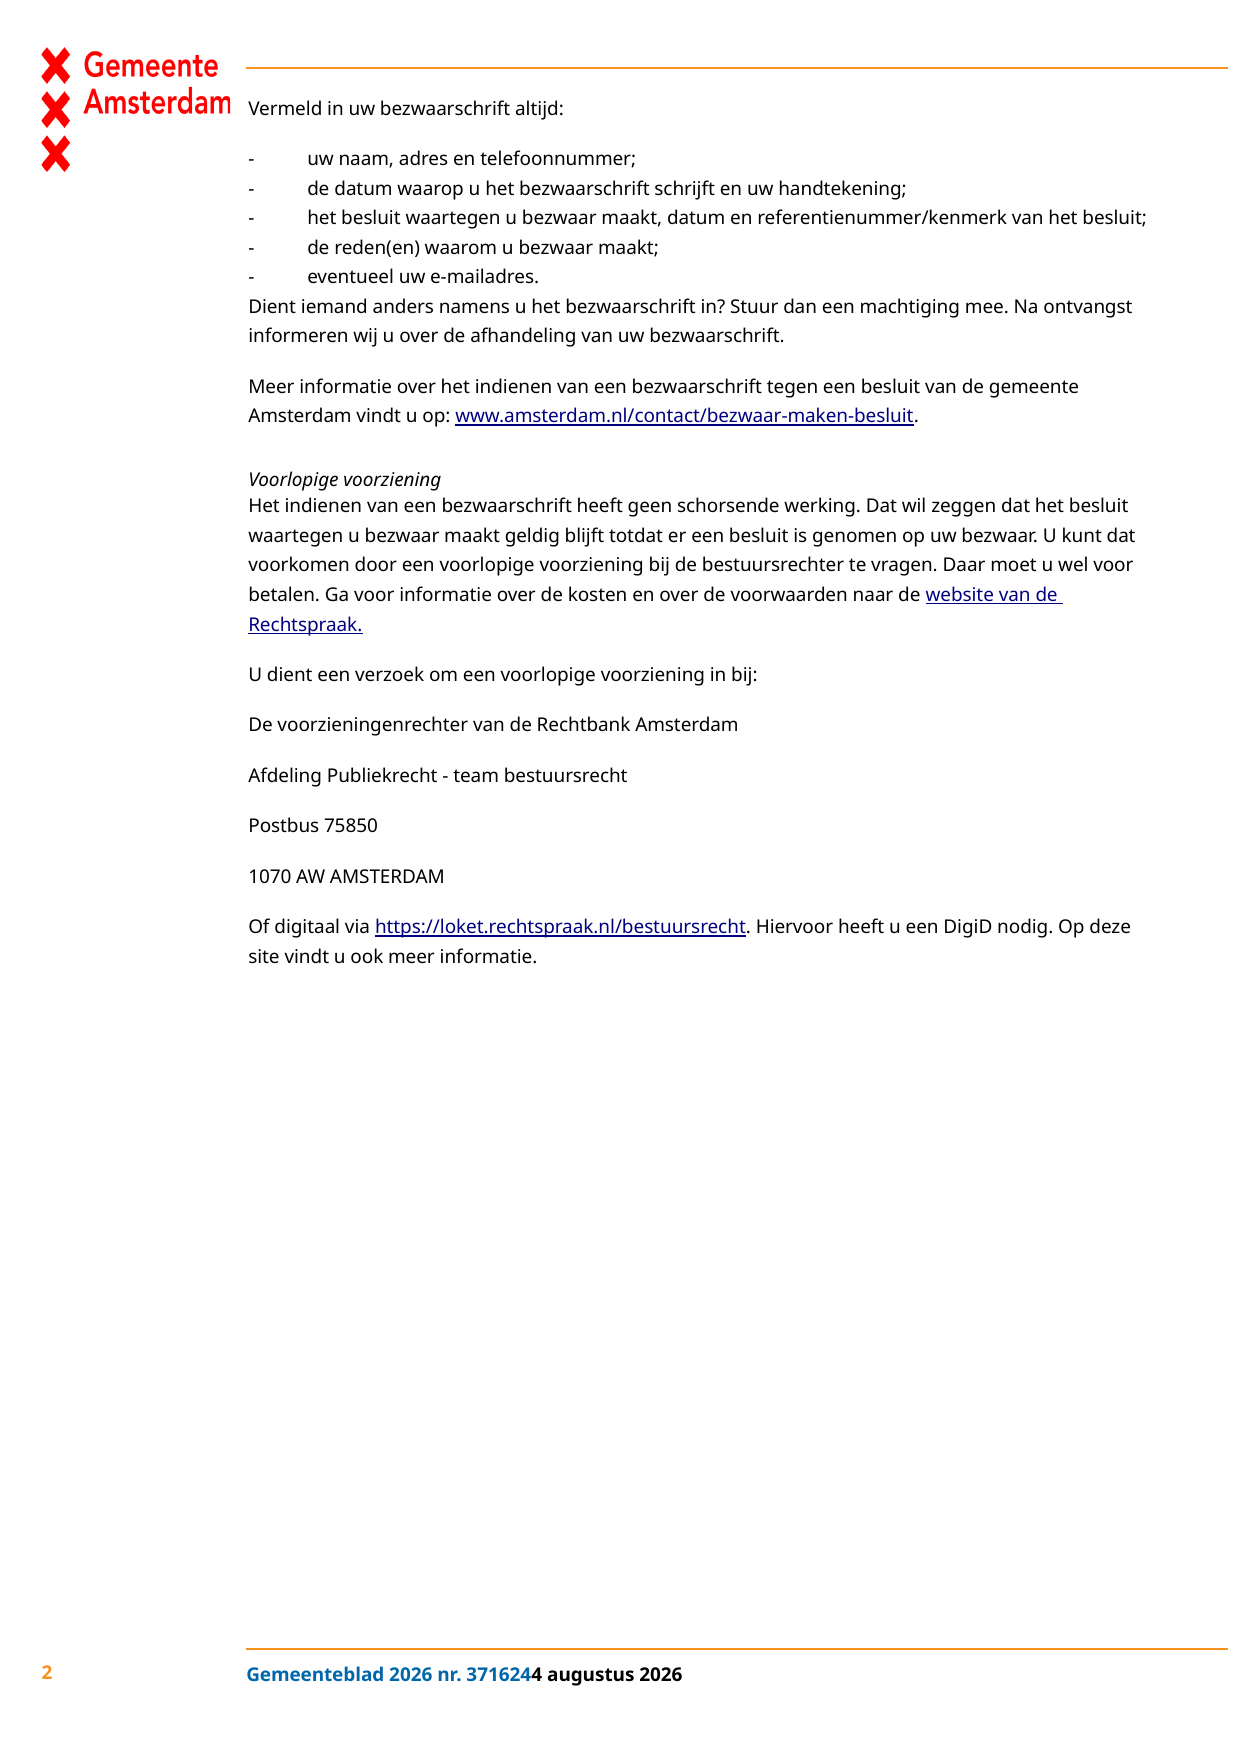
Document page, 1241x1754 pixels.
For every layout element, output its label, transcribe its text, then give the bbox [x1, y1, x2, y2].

list de reden(en) waarom u bezwaar maakt; [248, 234, 1152, 260]
text Postbus 75850 [248, 812, 1152, 838]
text Of digitaal via https://loket.rechtspraak.nl/bestuursrecht. Hiervoor heeft u een DigiD nodig. Op deze site vindt u ook meer informatie. [248, 913, 1152, 968]
text Vermeld in uw bezwaarschrift altijd: [248, 95, 1152, 121]
list het besluit waartegen u bezwaar maakt, datum en referentienummer/kenmerk van het besluit; [248, 204, 1152, 230]
picture [41, 47, 231, 172]
list eventueel uw e-mailadres. [248, 263, 1152, 289]
text Afdeling Publiekrecht - team bestuursrecht [248, 762, 1152, 788]
text Voorlopige voorziening [248, 467, 1152, 492]
text Het indienen van een bezwaarschrift heeft geen schorsende werking. Dat wil zeggen dat het besluit waartegen u bezwaar maakt geldig blijft totdat er een besluit is genomen op uw bezwaar. U kunt dat voorkomen door een voorlopige voorziening bij de bestuursrechter te vragen. Daar moet u wel voor betalen. Ga voor informatie over de kosten en over de voorwaarden naar de website van de Rechtspraak. [248, 492, 1152, 636]
text U dient een verzoek om een voorlopige voorziening in bij: [248, 661, 1152, 687]
list de datum waarop u het bezwaarschrift schrijft en uw handtekening; [248, 175, 1152, 201]
text Meer informatie over het indienen van een bezwaarschrift tegen een besluit van de gemeente Amsterdam vindt u op: www.amsterdam.nl/contact/bezwaar-maken-besluit. [248, 373, 1152, 428]
text De voorzieningenrechter van de Rechtbank Amsterdam [248, 712, 1152, 737]
list uw naam, adres en telefoonnummer; [248, 145, 1152, 171]
text Dient iemand anders namens u het bezwaarschrift in? Stuur dan een machtiging mee. Na ontvangst informeren wij u over de afhandeling van uw bezwaarschrift. [248, 293, 1152, 348]
text 1070 AW AMSTERDAM [248, 863, 1152, 888]
